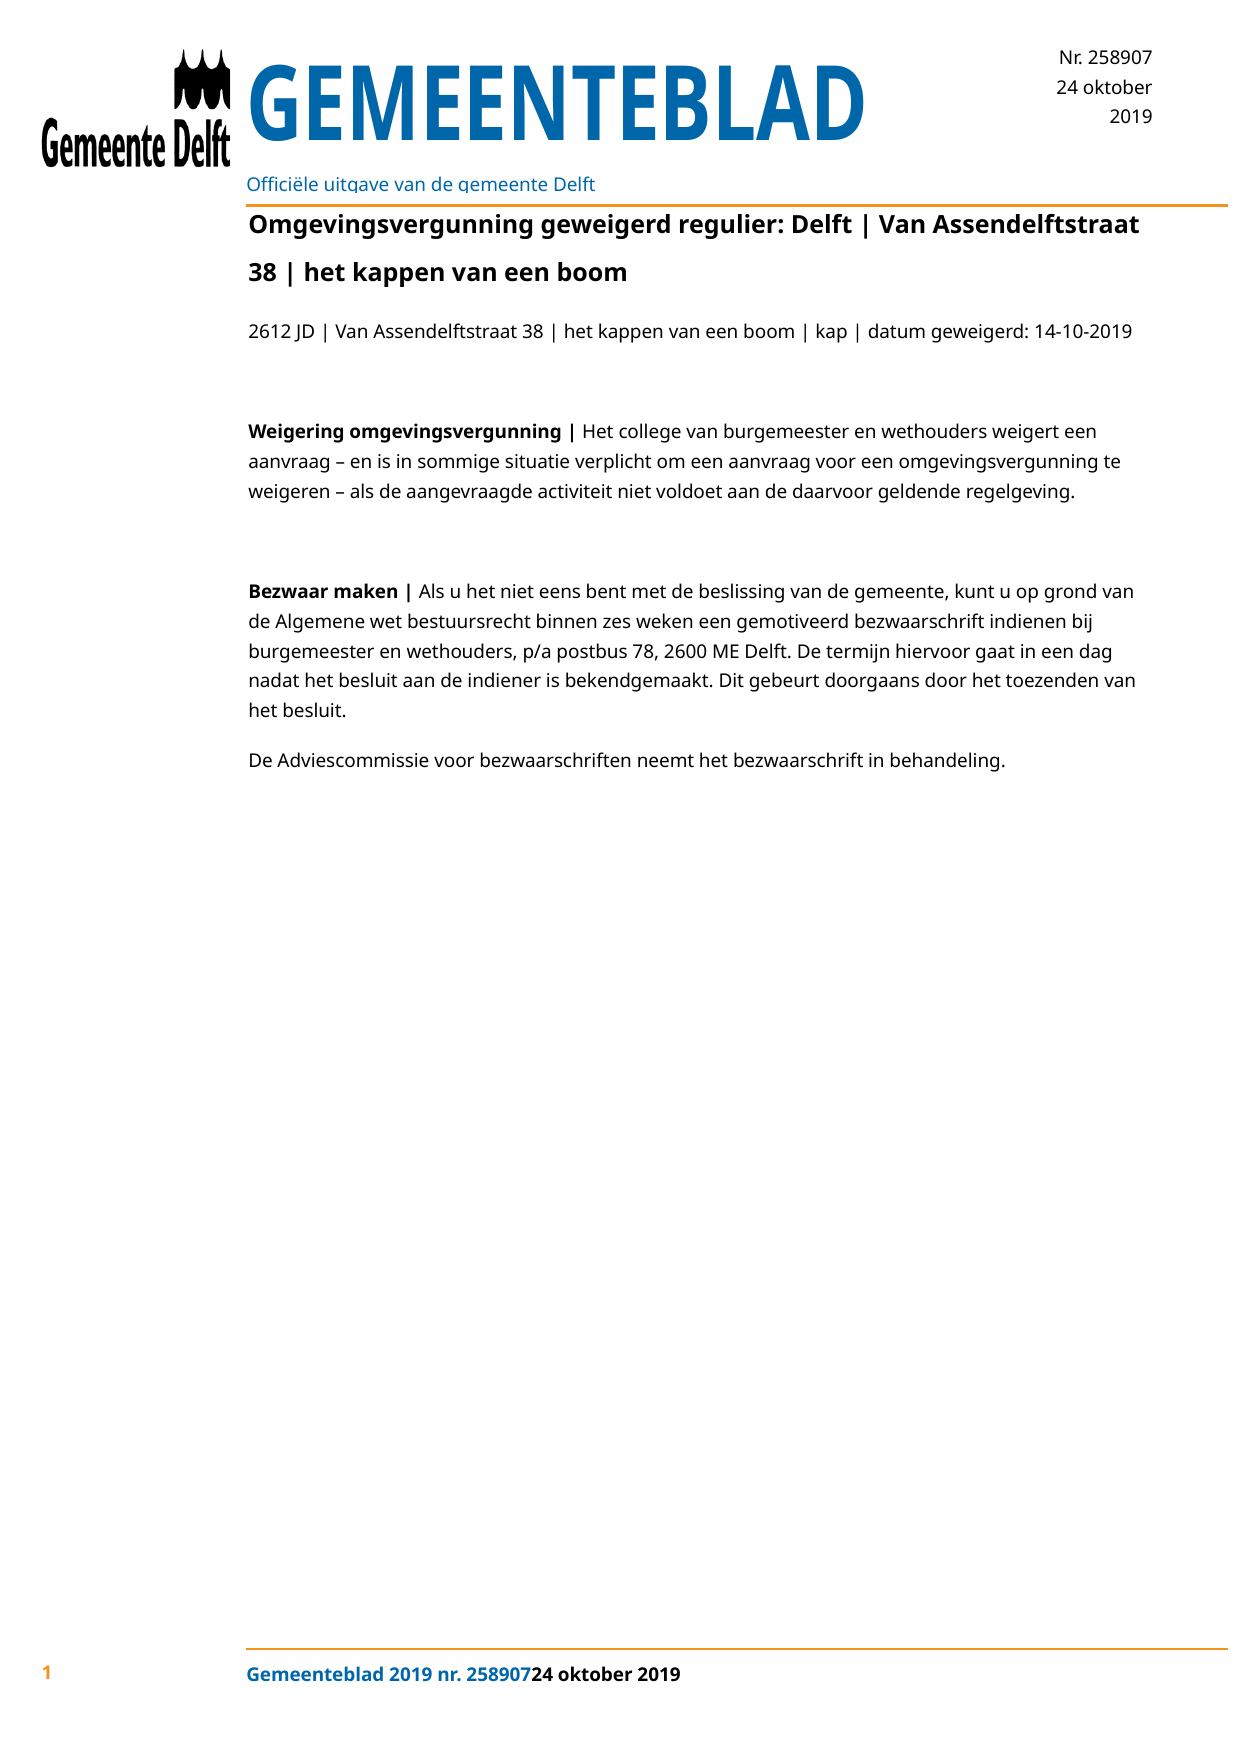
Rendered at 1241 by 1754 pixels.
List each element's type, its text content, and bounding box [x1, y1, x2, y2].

text Omgevingsvergunning geweigerd regulier: Delft | Van Assendelftstraat 38 | het kappen van een boom [248, 207, 1152, 288]
text 2612 JD | Van Assendelftstraat 38 | het kappen van een boom | kap | datum geweigerd: 14-10-2019 [248, 318, 1152, 344]
text De Adviescommissie voor bezwaarschriften neemt het bezwaarschrift in behandeling. [248, 747, 1152, 773]
text Bezwaar maken | Als u het niet eens bent met de beslissing van de gemeente, kunt u op grond van de Algemene wet bestuursrecht binnen zes weken een gemotiveerd bezwaarschrift indienen bij burgemeester en wethouders, p/a postbus 78, 2600 ME Delft. De termijn hiervoor gaat in een dag nadat het besluit aan de indiener is bekendgemaakt. Dit gebeurt doorgaans door het toezenden van het besluit. [248, 579, 1152, 723]
text Weigering omgevingsvergunning | Het college van burgemeester en wethouders weigert een aanvraag – en is in sommige situatie verplicht om een aanvraag voor een omgevingsvergunning te weigeren – als de aangevraagde activiteit niet voldoet aan de daarvoor geldende regelgeving. [248, 419, 1152, 504]
picture [41, 47, 231, 172]
